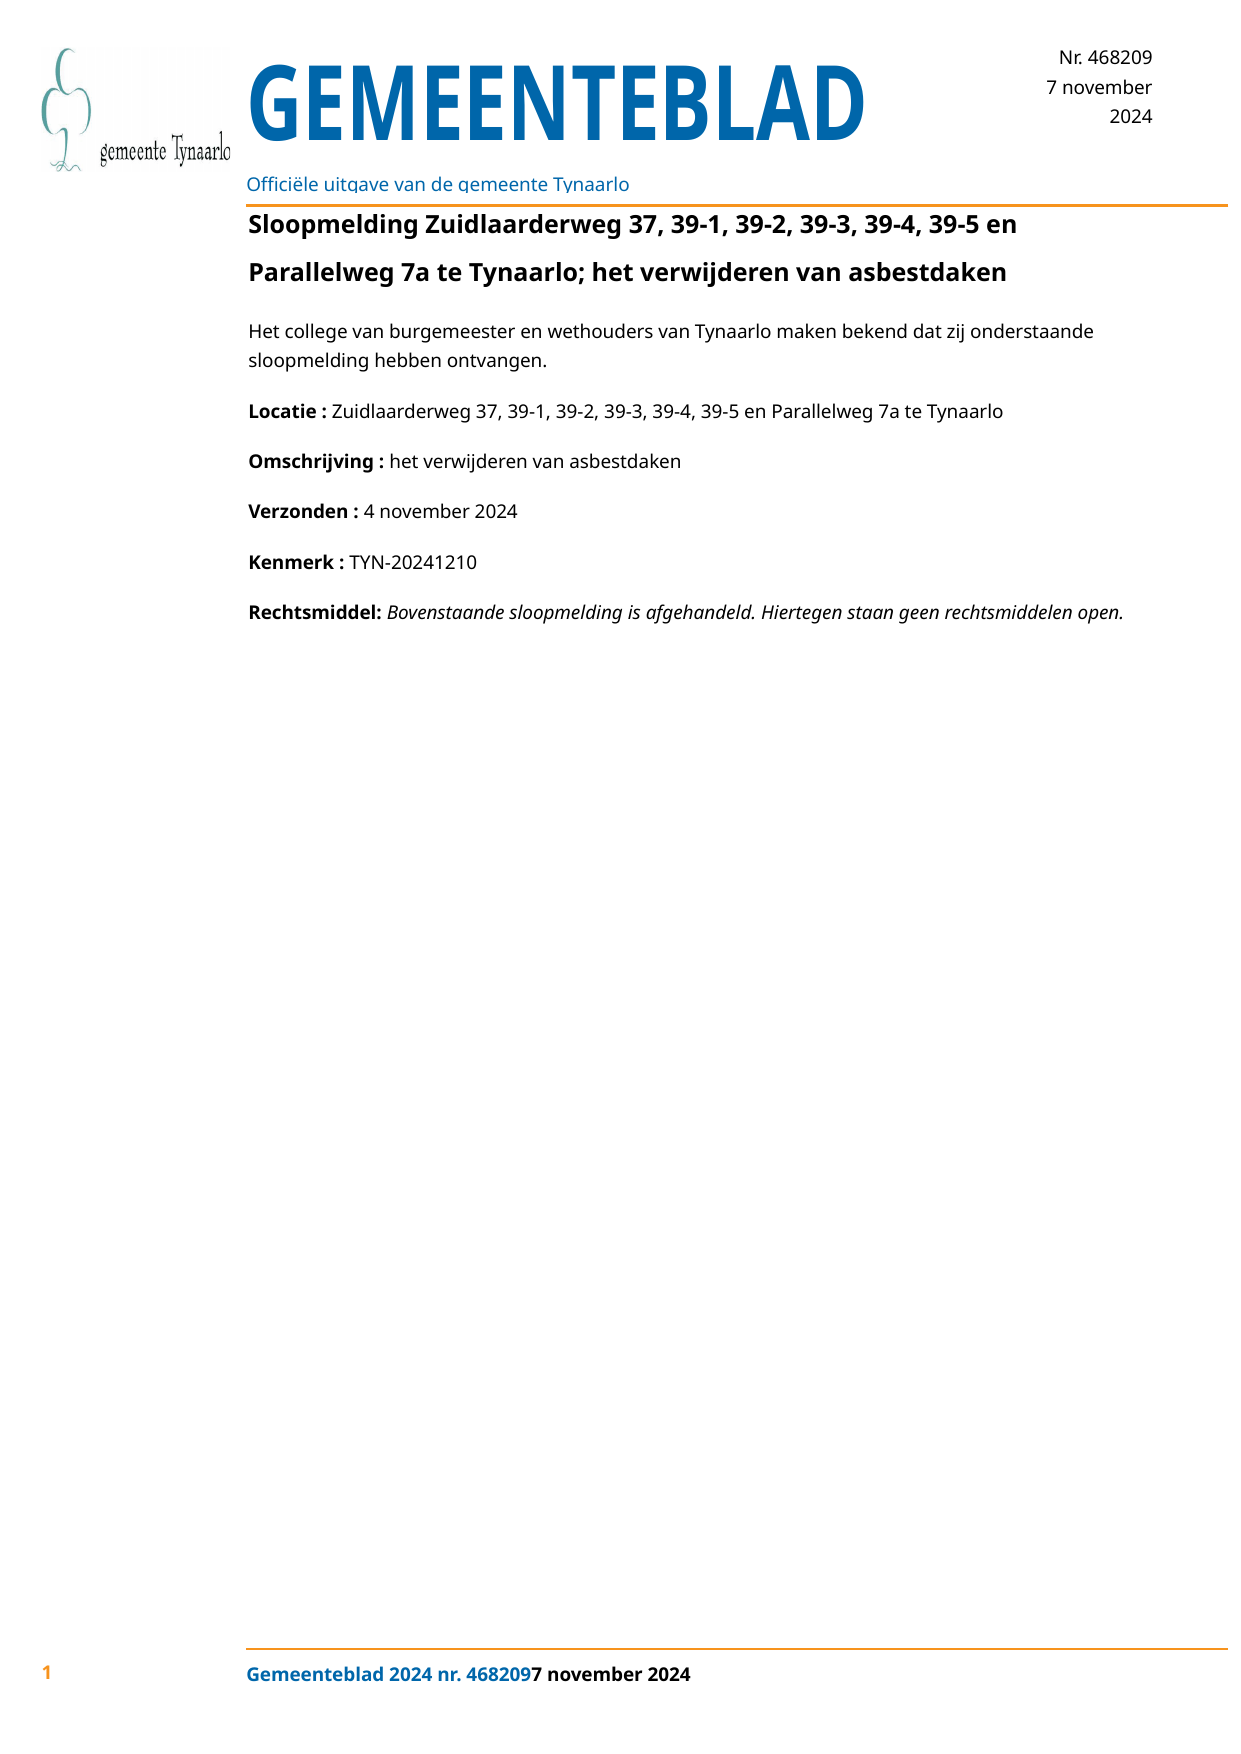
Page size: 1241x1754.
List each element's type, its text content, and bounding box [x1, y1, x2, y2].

text Locatie : Zuidlaarderweg 37, 39-1, 39-2, 39-3, 39-4, 39-5 en Parallelweg 7a te Tynaarlo [248, 398, 1152, 424]
text Omschrijving : het verwijderen van asbestdaken [248, 448, 1152, 474]
text Het college van burgemeester en wethouders van Tynaarlo maken bekend dat zij onderstaande sloopmelding hebben ontvangen. [248, 318, 1152, 373]
text Rechtsmiddel: Bovenstaande sloopmelding is afgehandeld. Hiertegen staan geen rechtsmiddelen open. [248, 599, 1152, 625]
text Kenmerk : TYN-20241210 [248, 549, 1152, 575]
text Verzonden : 4 november 2024 [248, 499, 1152, 524]
picture [41, 47, 231, 172]
text Sloopmelding Zuidlaarderweg 37, 39-1, 39-2, 39-3, 39-4, 39-5 en Parallelweg 7a te Tynaarlo; het verwijderen van asbestdaken [248, 207, 1152, 288]
